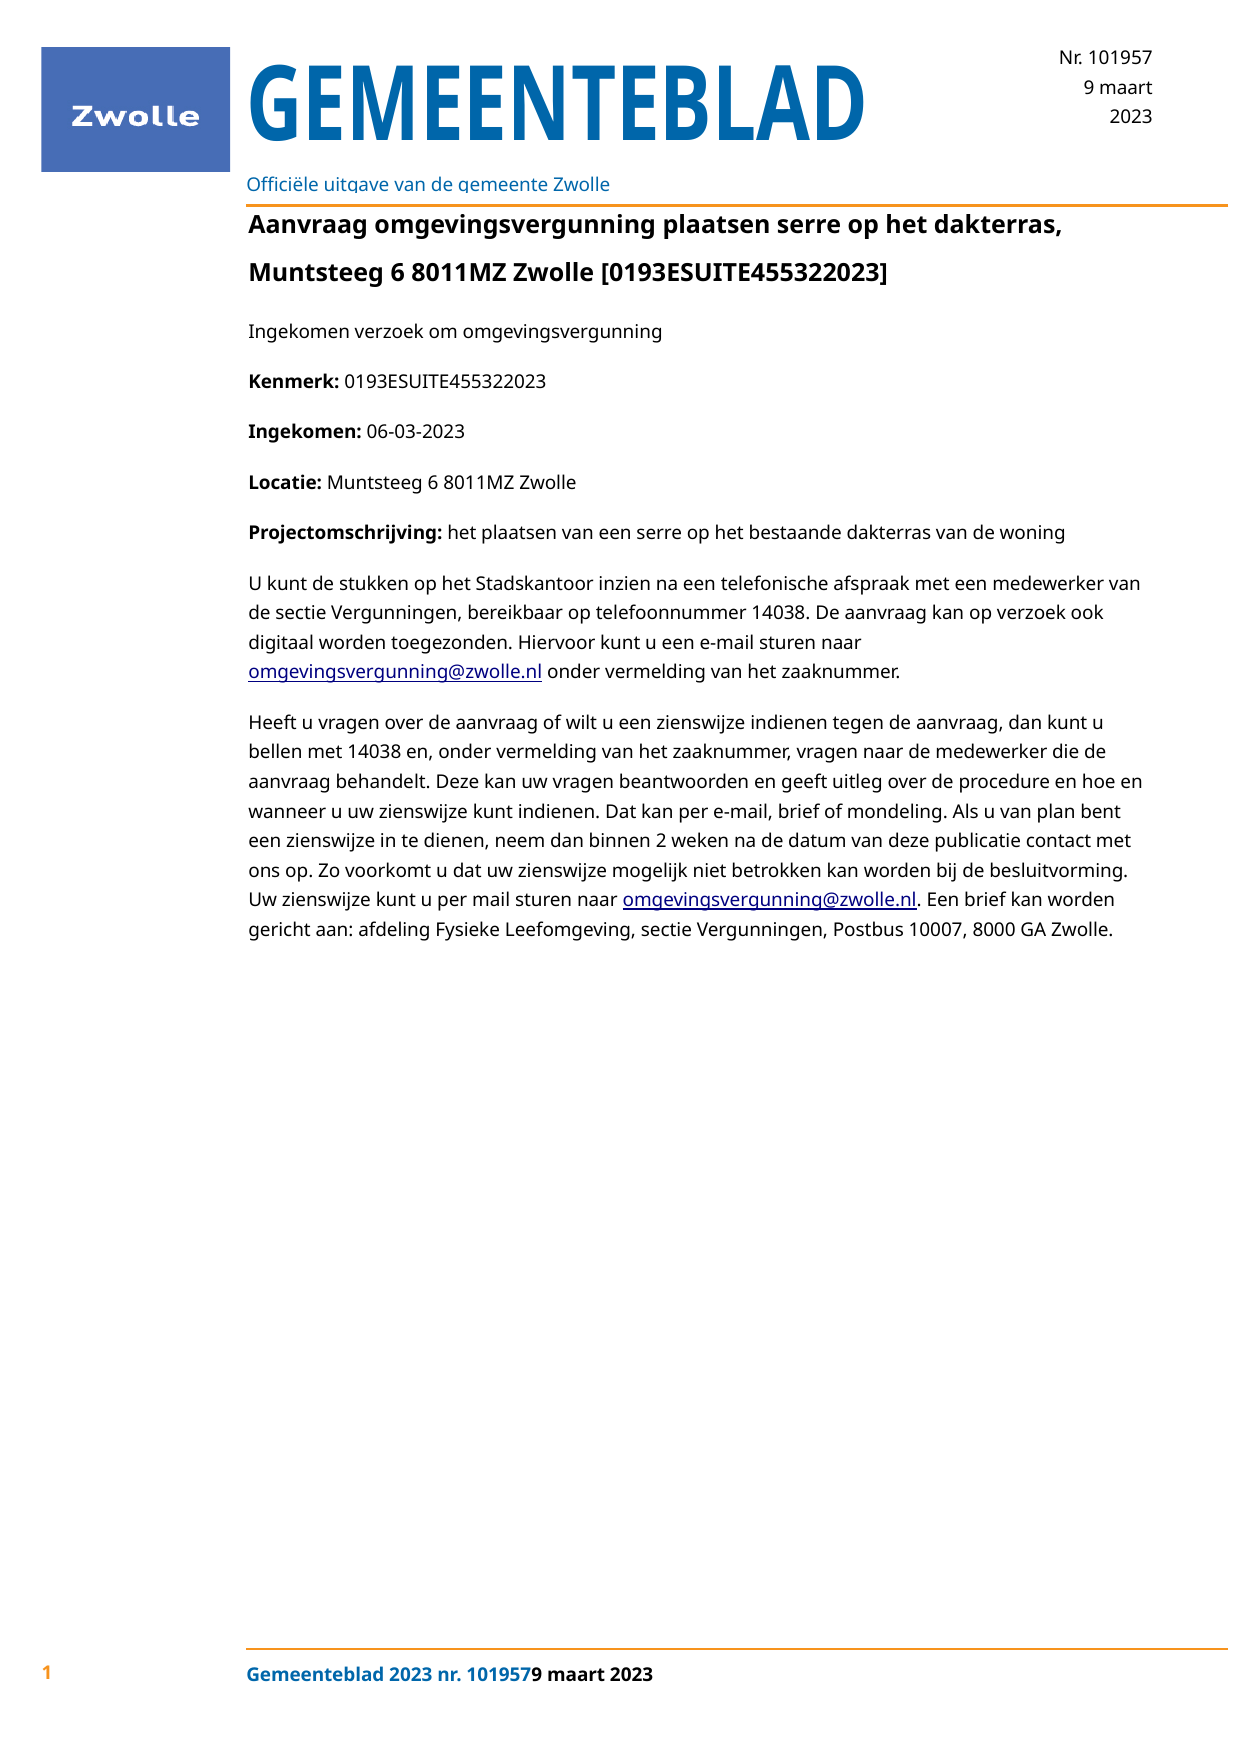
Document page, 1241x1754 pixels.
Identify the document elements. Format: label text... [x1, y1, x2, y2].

text Locatie: Muntsteeg 6 8011MZ Zwolle [248, 469, 1152, 495]
text U kunt de stukken op het Stadskantoor inzien na een telefonische afspraak met een medewerker van de sectie Vergunningen, bereikbaar op telefoonnummer 14038. De aanvraag kan op verzoek ook digitaal worden toegezonden. Hiervoor kunt u een e-mail sturen naar omgevingsvergunning@zwolle.nl onder vermelding van het zaaknummer. [248, 570, 1152, 684]
picture [41, 47, 231, 172]
text Aanvraag omgevingsvergunning plaatsen serre op het dakterras, Muntsteeg 6 8011MZ Zwolle [0193ESUITE455322023] [248, 207, 1152, 288]
text Ingekomen: 06-03-2023 [248, 419, 1152, 444]
text Ingekomen verzoek om omgevingsvergunning [248, 318, 1152, 344]
text Heeft u vragen over de aanvraag of wilt u een zienswijze indienen tegen de aanvraag, dan kunt u bellen met 14038 en, onder vermelding van het zaaknummer, vragen naar de medewerker die de aanvraag behandelt. Deze kan uw vragen beantwoorden en geeft uitleg over de procedure en hoe en wanneer u uw zienswijze kunt indienen. Dat kan per e-mail, brief of mondeling. Als u van plan bent een zienswijze in te dienen, neem dan binnen 2 weken na de datum van deze publicatie contact met ons op. Zo voorkomt u dat uw zienswijze mogelijk niet betrokken kan worden bij de besluitvorming. Uw zienswijze kunt u per mail sturen naar omgevingsvergunning@zwolle.nl. Een brief kan worden gericht aan: afdeling Fysieke Leefomgeving, sectie Vergunningen, Postbus 10007, 8000 GA Zwolle. [248, 709, 1152, 942]
text Projectomschrijving: het plaatsen van een serre op het bestaande dakterras van de woning [248, 519, 1152, 545]
text Kenmerk: 0193ESUITE455322023 [248, 368, 1152, 394]
